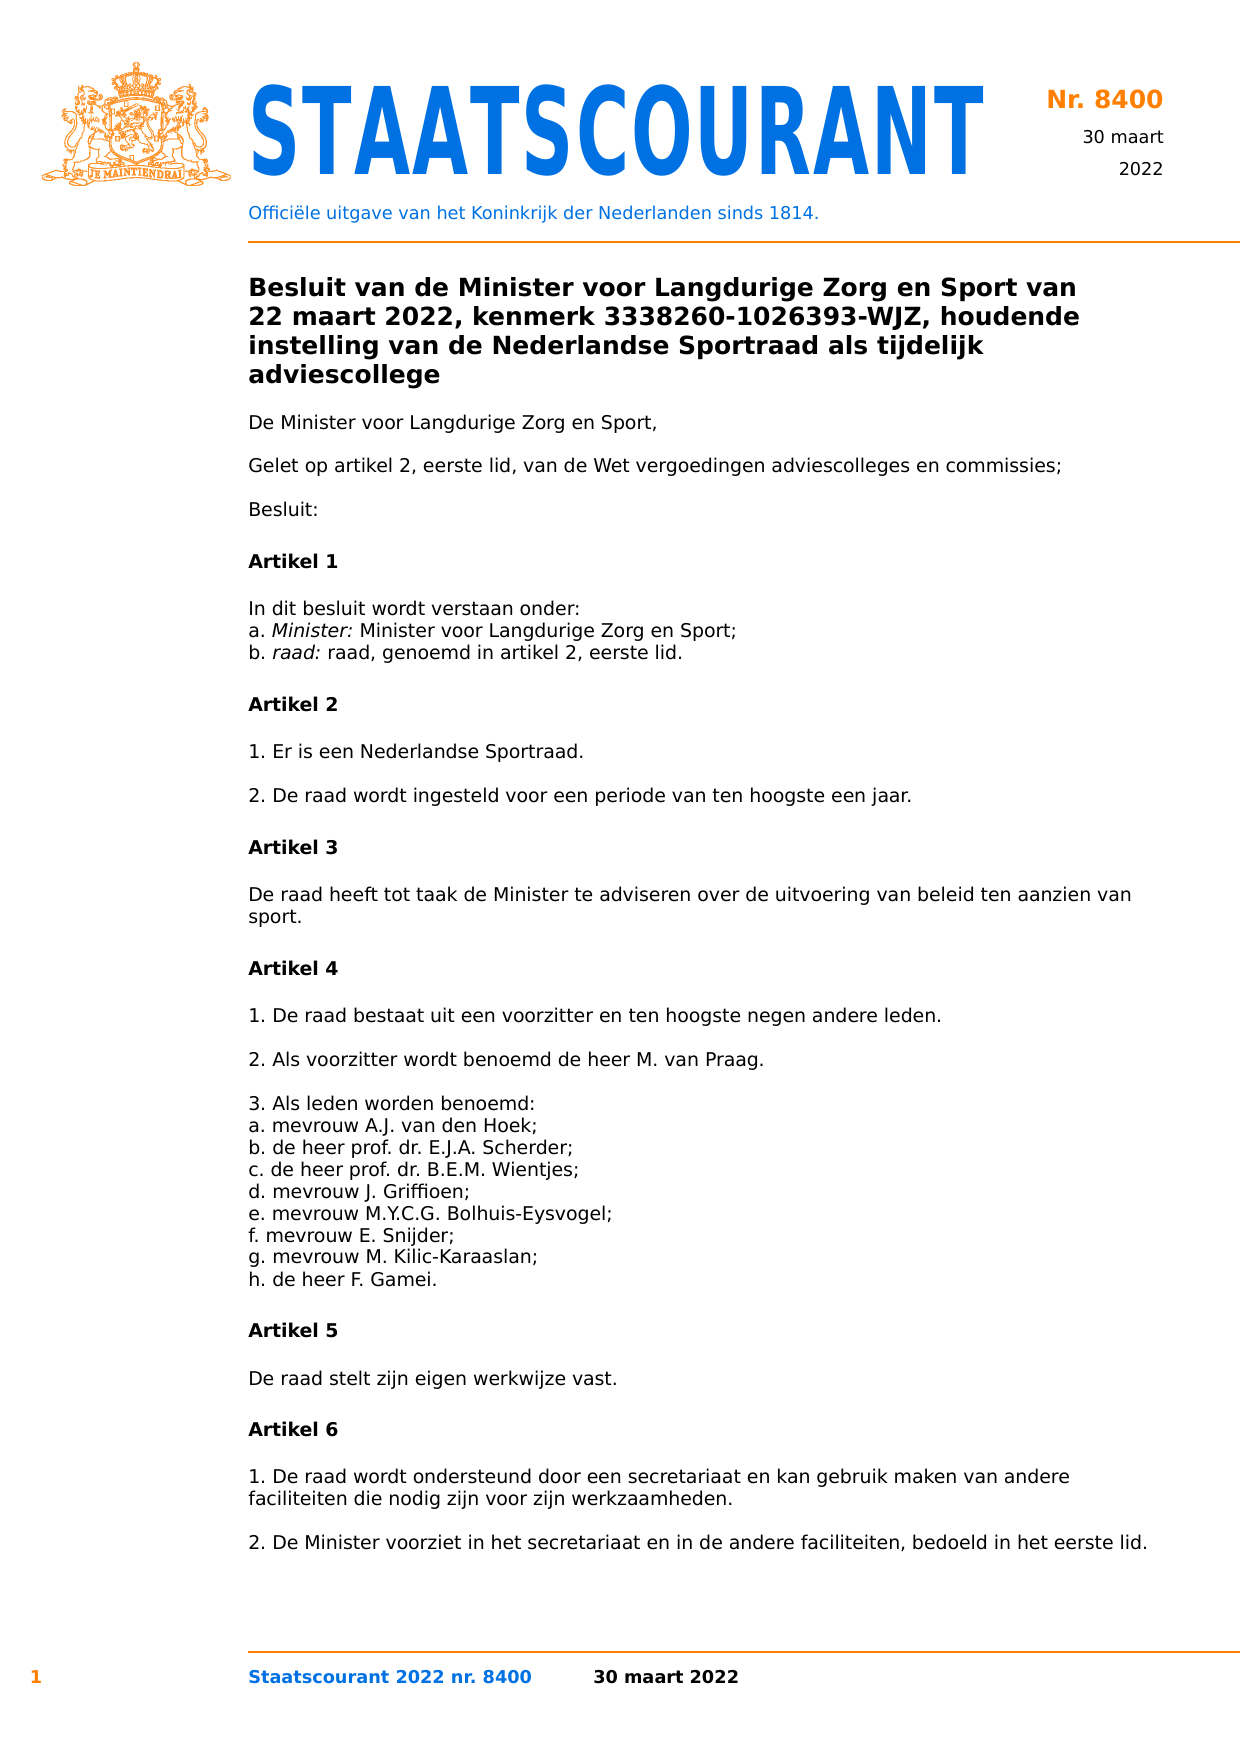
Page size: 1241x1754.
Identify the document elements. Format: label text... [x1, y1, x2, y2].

text 1. De raad wordt ondersteund door een secretariaat en kan gebruik maken van andere faciliteiten die nodig zijn voor zijn werkzaamheden. [248, 1466, 1163, 1510]
text Besluit: [248, 499, 1163, 521]
text De raad heeft tot taak de Minister te adviseren over de uitvoering van beleid ten aanzien van sport. [248, 884, 1163, 928]
text 1. De raad bestaat uit een voorzitter en ten hoogste negen andere leden. [248, 1005, 1163, 1027]
table_header [25, 62, 248, 241]
text 1. Er is een Nederlandse Sportraad. [248, 741, 1163, 763]
subtitle Besluit van de Minister voor Langdurige Zorg en Sport van 22 maart 2022, kenmerk 3338260-1026393-WJZ, houdende instelling van de Nederlandse Sportraad als tijdelijk adviescollege [248, 273, 1163, 390]
subtitle Artikel 6 [248, 1419, 1163, 1441]
text e. mevrouw M.Y.C.G. Bolhuis-Eysvogel; [248, 1202, 1163, 1224]
subtitle Artikel 4 [248, 958, 1163, 980]
text 2. De raad wordt ingesteld voor een periode van ten hoogste een jaar. [248, 785, 1163, 807]
table_cell Officiële uitgave van het Koninkrijk der Nederlanden sinds 1814. [248, 203, 1240, 241]
text In dit besluit wordt verstaan onder: [248, 598, 1163, 620]
subtitle Artikel 3 [248, 837, 1163, 859]
text b. raad: raad, genoemd in artikel 2, eerste lid. [248, 642, 1163, 664]
picture [41, 62, 231, 186]
table_cell 30 maart [998, 121, 1240, 153]
text b. de heer prof. dr. E.J.A. Scherder; [248, 1137, 1163, 1158]
table_cell 2022 [998, 153, 1240, 203]
text 3. Als leden worden benoemd: [248, 1093, 1163, 1114]
text Gelet op artikel 2, eerste lid, van de Wet vergoedingen adviescolleges en commissies; [248, 455, 1163, 477]
text d. mevrouw J. Griffioen; [248, 1181, 1163, 1202]
text 2. Als voorzitter wordt benoemd de heer M. van Praag. [248, 1049, 1163, 1071]
table_header STAATSCOURANT [248, 62, 998, 203]
text c. de heer prof. dr. B.E.M. Wientjes; [248, 1158, 1163, 1181]
text a. mevrouw A.J. van den Hoek; [248, 1114, 1163, 1137]
subtitle Artikel 1 [248, 551, 1163, 573]
subtitle Artikel 5 [248, 1320, 1163, 1342]
text g. mevrouw M. Kilic-Karaaslan; [248, 1246, 1163, 1268]
text f. mevrouw E. Snijder; [248, 1224, 1163, 1246]
subtitle Artikel 2 [248, 694, 1163, 716]
text 2. De Minister voorziet in het secretariaat en in de andere faciliteiten, bedoeld in het eerste lid. [248, 1532, 1163, 1554]
text a. Minister: Minister voor Langdurige Zorg en Sport; [248, 620, 1163, 642]
text De Minister voor Langdurige Zorg en Sport, [248, 412, 1163, 433]
table_header Nr. 8400 [998, 62, 1240, 121]
text h. de heer F. Gamei. [248, 1268, 1163, 1290]
text De raad stelt zijn eigen werkwijze vast. [248, 1367, 1163, 1389]
